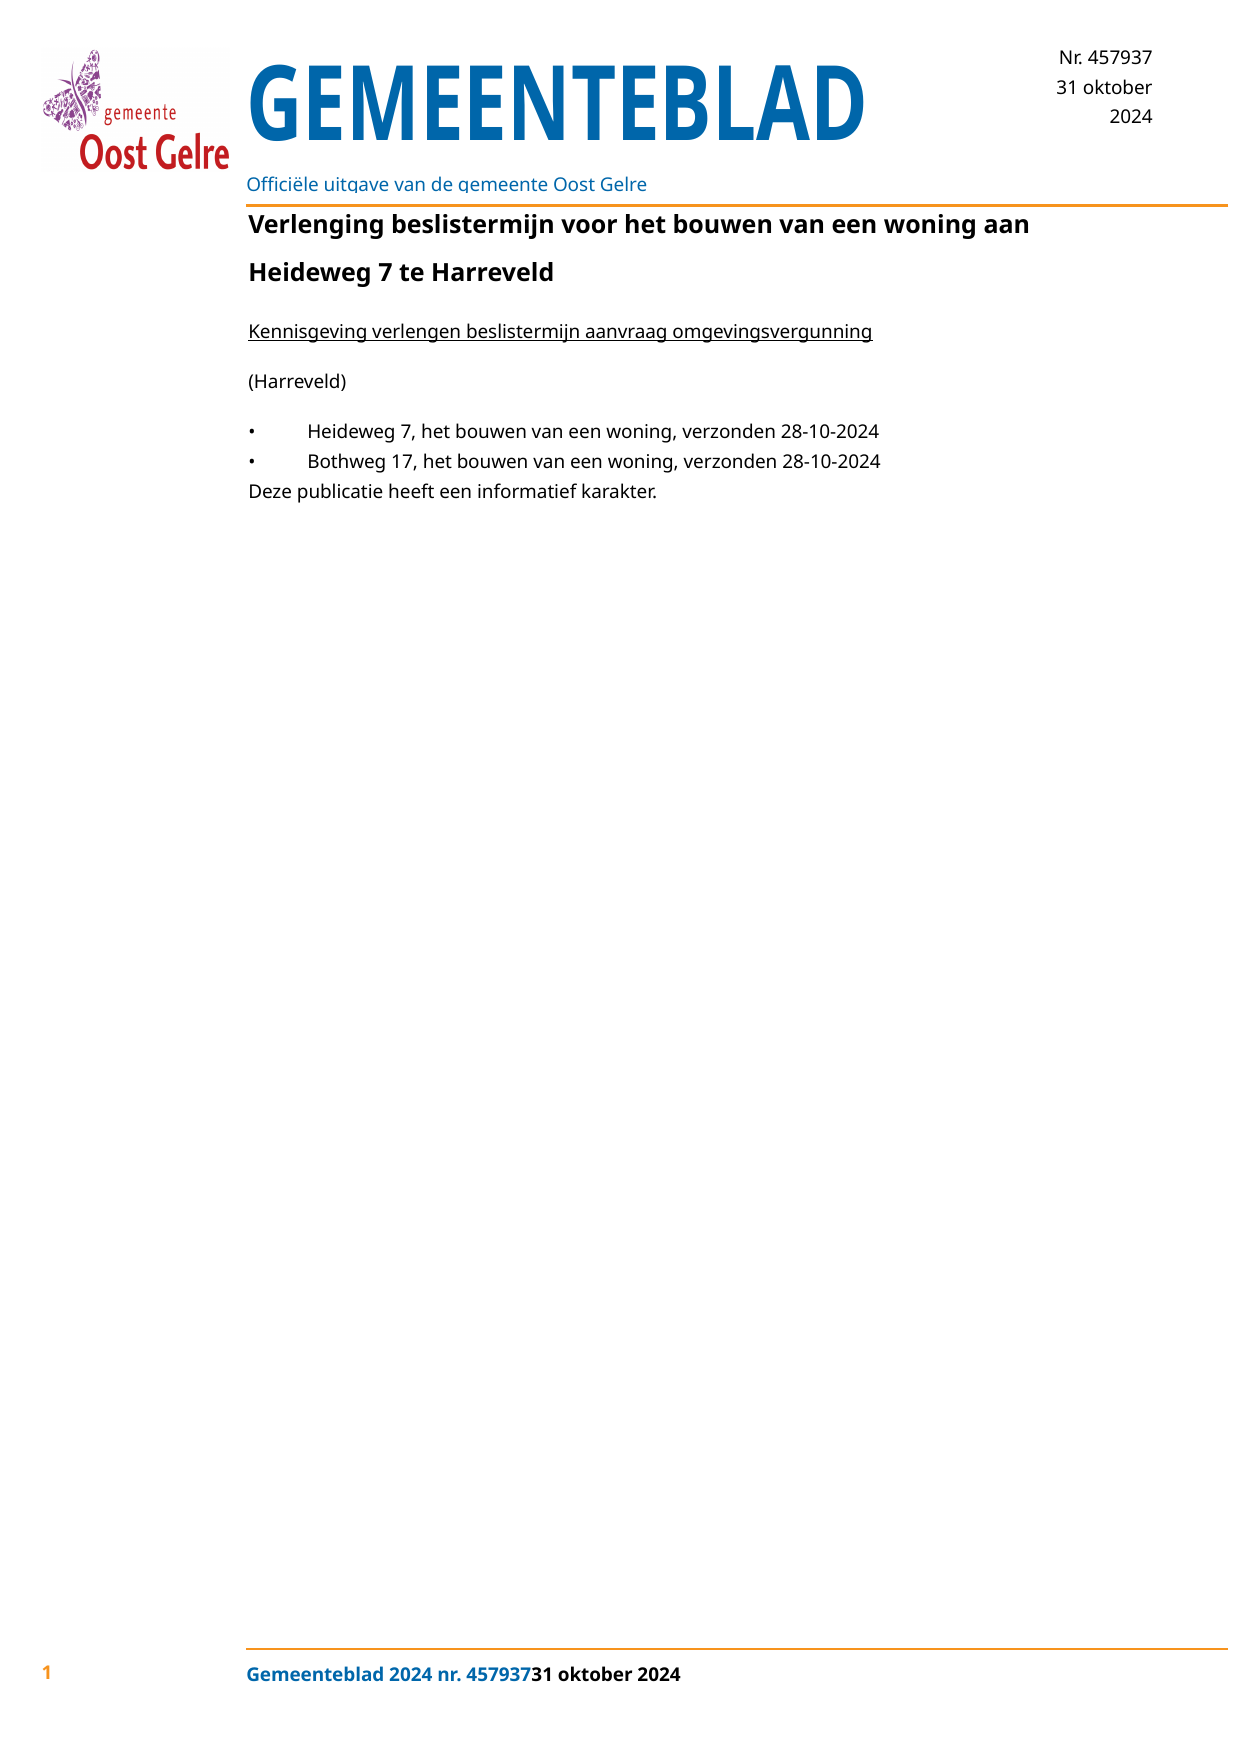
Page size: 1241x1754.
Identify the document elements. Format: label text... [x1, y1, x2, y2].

picture [41, 47, 231, 172]
text Kennisgeving verlengen beslistermijn aanvraag omgevingsvergunning [248, 318, 1152, 344]
list Heideweg 7, het bouwen van een woning, verzonden 28-10-2024 [248, 419, 1152, 444]
text Deze publicatie heeft een informatief karakter. [248, 478, 1152, 504]
text Verlenging beslistermijn voor het bouwen van een woning aan Heideweg 7 te Harreveld [248, 207, 1152, 288]
list Bothweg 17, het bouwen van een woning, verzonden 28-10-2024 [248, 448, 1152, 474]
text (Harreveld) [248, 368, 1152, 394]
